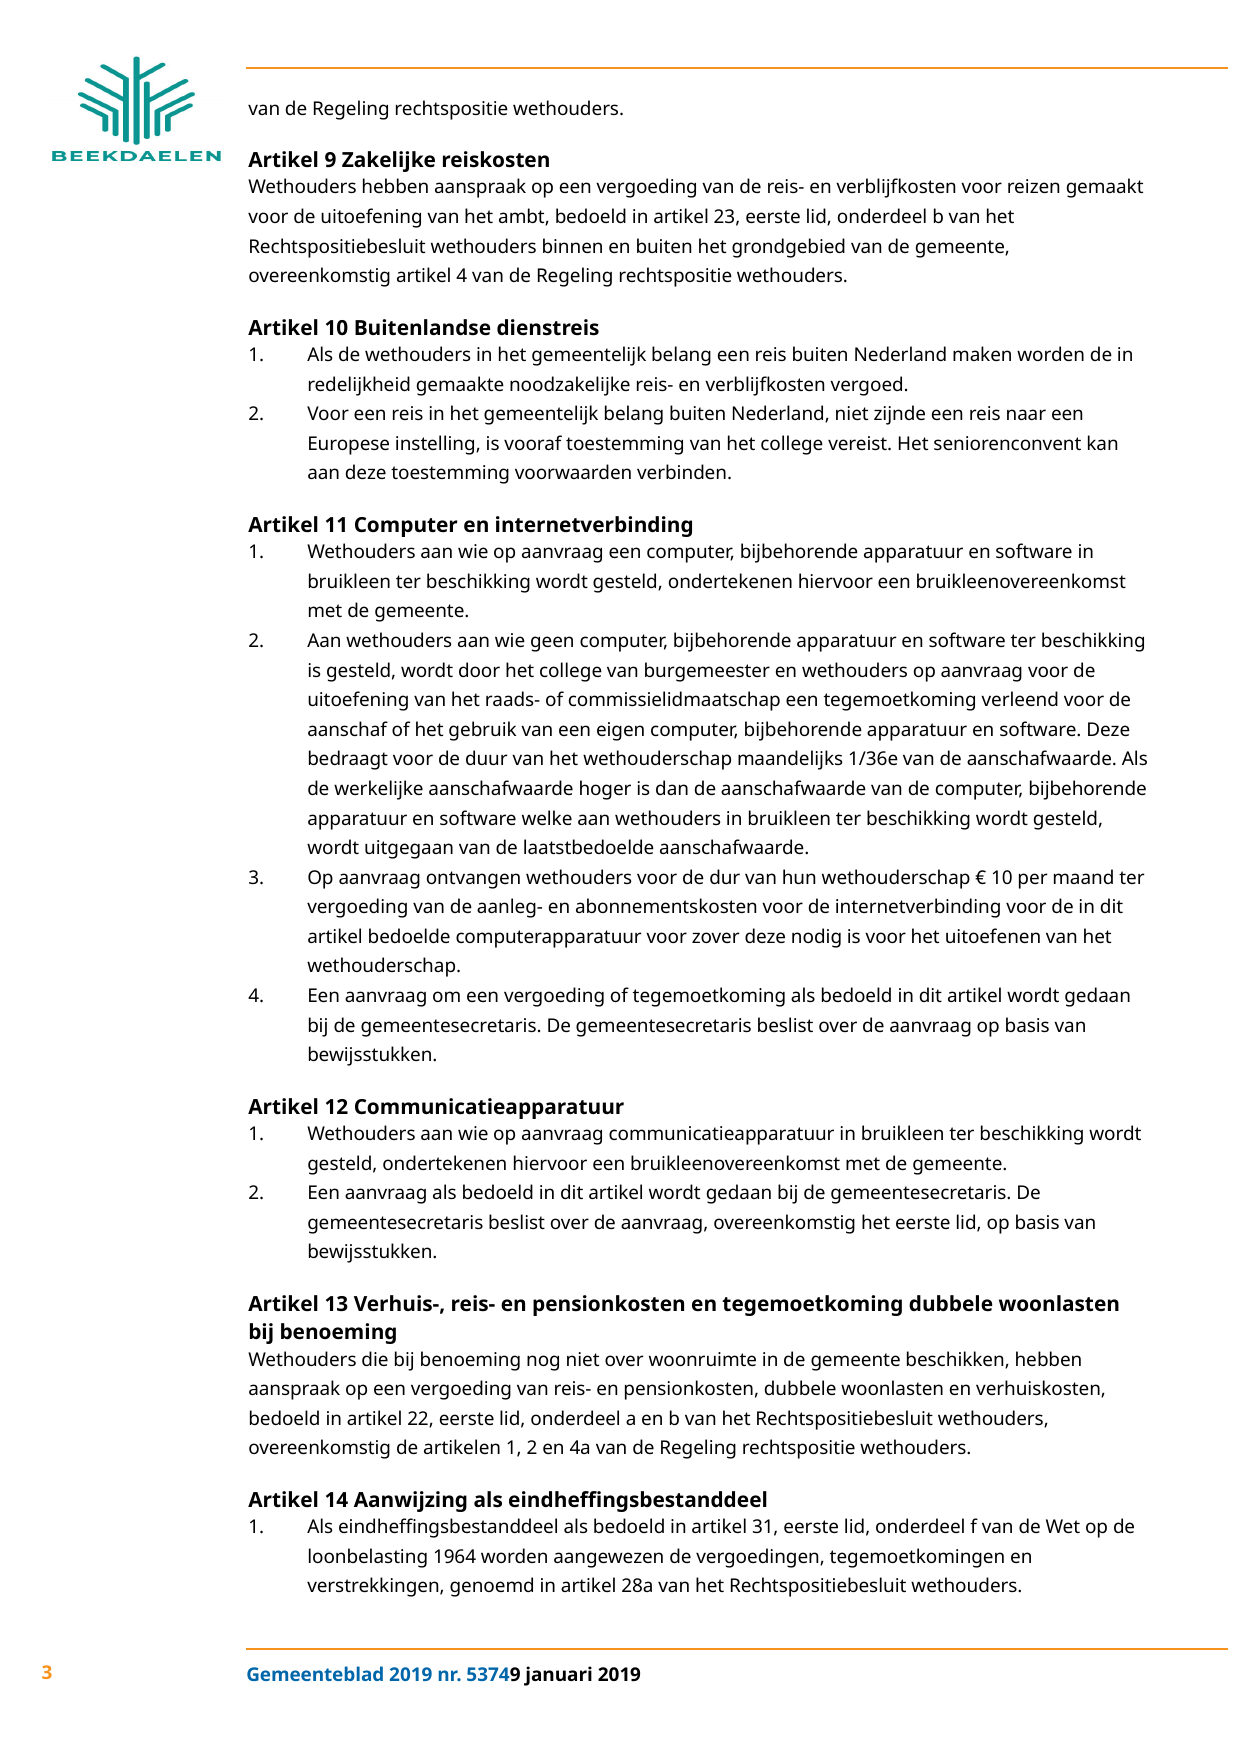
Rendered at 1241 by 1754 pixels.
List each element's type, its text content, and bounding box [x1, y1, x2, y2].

picture [41, 47, 231, 172]
list Op aanvraag ontvangen wethouders voor de dur van hun wethouderschap € 10 per maand ter vergoeding van de aanleg- en abonnementskosten voor de internetverbinding voor de in dit artikel bedoelde computerapparatuur voor zover deze nodig is voor het uitoefenen van het wethouderschap. [248, 864, 1152, 978]
text Artikel 13 Verhuis-, reis- en pensionkosten en tegemoetkoming dubbele woonlasten bij benoeming [248, 1289, 1152, 1346]
text Artikel 9 Zakelijke reiskosten [248, 145, 1152, 174]
list Een aanvraag als bedoeld in dit artikel wordt gedaan bij de gemeentesecretaris. De gemeentesecretaris beslist over de aanvraag, overeenkomstig het eerste lid, op basis van bewijsstukken. [248, 1179, 1152, 1264]
text Artikel 11 Computer en internetverbinding [248, 510, 1152, 538]
text Artikel 10 Buitenlandse dienstreis [248, 313, 1152, 341]
text Artikel 12 Communicatieapparatuur [248, 1092, 1152, 1120]
list Als eindheffingsbestanddeel als bedoeld in artikel 31, eerste lid, onderdeel f van de Wet op de loonbelasting 1964 worden aangewezen de vergoedingen, tegemoetkomingen en verstrekkingen, genoemd in artikel 28a van het Rechtspositiebesluit wethouders. [248, 1513, 1152, 1598]
text Wethouders hebben aanspraak op een vergoeding van de reis- en verblijfkosten voor reizen gemaakt voor de uitoefening van het ambt, bedoeld in artikel 23, eerste lid, onderdeel b van het Rechtspositiebesluit wethouders binnen en buiten het grondgebied van de gemeente, overeenkomstig artikel 4 van de Regeling rechtspositie wethouders. [248, 174, 1152, 288]
list Voor een reis in het gemeentelijk belang buiten Nederland, niet zijnde een reis naar een Europese instelling, is vooraf toestemming van het college vereist. Het seniorenconvent kan aan deze toestemming voorwaarden verbinden. [248, 400, 1152, 485]
text Artikel 14 Aanwijzing als eindheffingsbestanddeel [248, 1485, 1152, 1513]
list Een aanvraag om een vergoeding of tegemoetkoming als bedoeld in dit artikel wordt gedaan bij de gemeentesecretaris. De gemeentesecretaris beslist over de aanvraag op basis van bewijsstukken. [248, 982, 1152, 1067]
list Wethouders aan wie op aanvraag communicatieapparatuur in bruikleen ter beschikking wordt gesteld, ondertekenen hiervoor een bruikleenovereenkomst met de gemeente. [248, 1120, 1152, 1176]
text van de Regeling rechtspositie wethouders. [248, 95, 1152, 121]
list Als de wethouders in het gemeentelijk belang een reis buiten Nederland maken worden de in redelijkheid gemaakte noodzakelijke reis- en verblijfkosten vergoed. [248, 341, 1152, 397]
list Wethouders aan wie op aanvraag een computer, bijbehorende apparatuur en software in bruikleen ter beschikking wordt gesteld, ondertekenen hiervoor een bruikleenovereenkomst met de gemeente. [248, 538, 1152, 623]
list Aan wethouders aan wie geen computer, bijbehorende apparatuur en software ter beschikking is gesteld, wordt door het college van burgemeester en wethouders op aanvraag voor de uitoefening van het raads- of commissielidmaatschap een tegemoetkoming verleend voor de aanschaf of het gebruik van een eigen computer, bijbehorende apparatuur en software. Deze bedraagt voor de duur van het wethouderschap maandelijks 1/36e van de aanschafwaarde. Als de werkelijke aanschafwaarde hoger is dan de aanschafwaarde van de computer, bijbehorende apparatuur en software welke aan wethouders in bruikleen ter beschikking wordt gesteld, wordt uitgegaan van de laatstbedoelde aanschafwaarde. [248, 627, 1152, 860]
text Wethouders die bij benoeming nog niet over woonruimte in de gemeente beschikken, hebben aanspraak op een vergoeding van reis- en pensionkosten, dubbele woonlasten en verhuiskosten, bedoeld in artikel 22, eerste lid, onderdeel a en b van het Rechtspositiebesluit wethouders, overeenkomstig de artikelen 1, 2 en 4a van de Regeling rechtspositie wethouders. [248, 1346, 1152, 1460]
